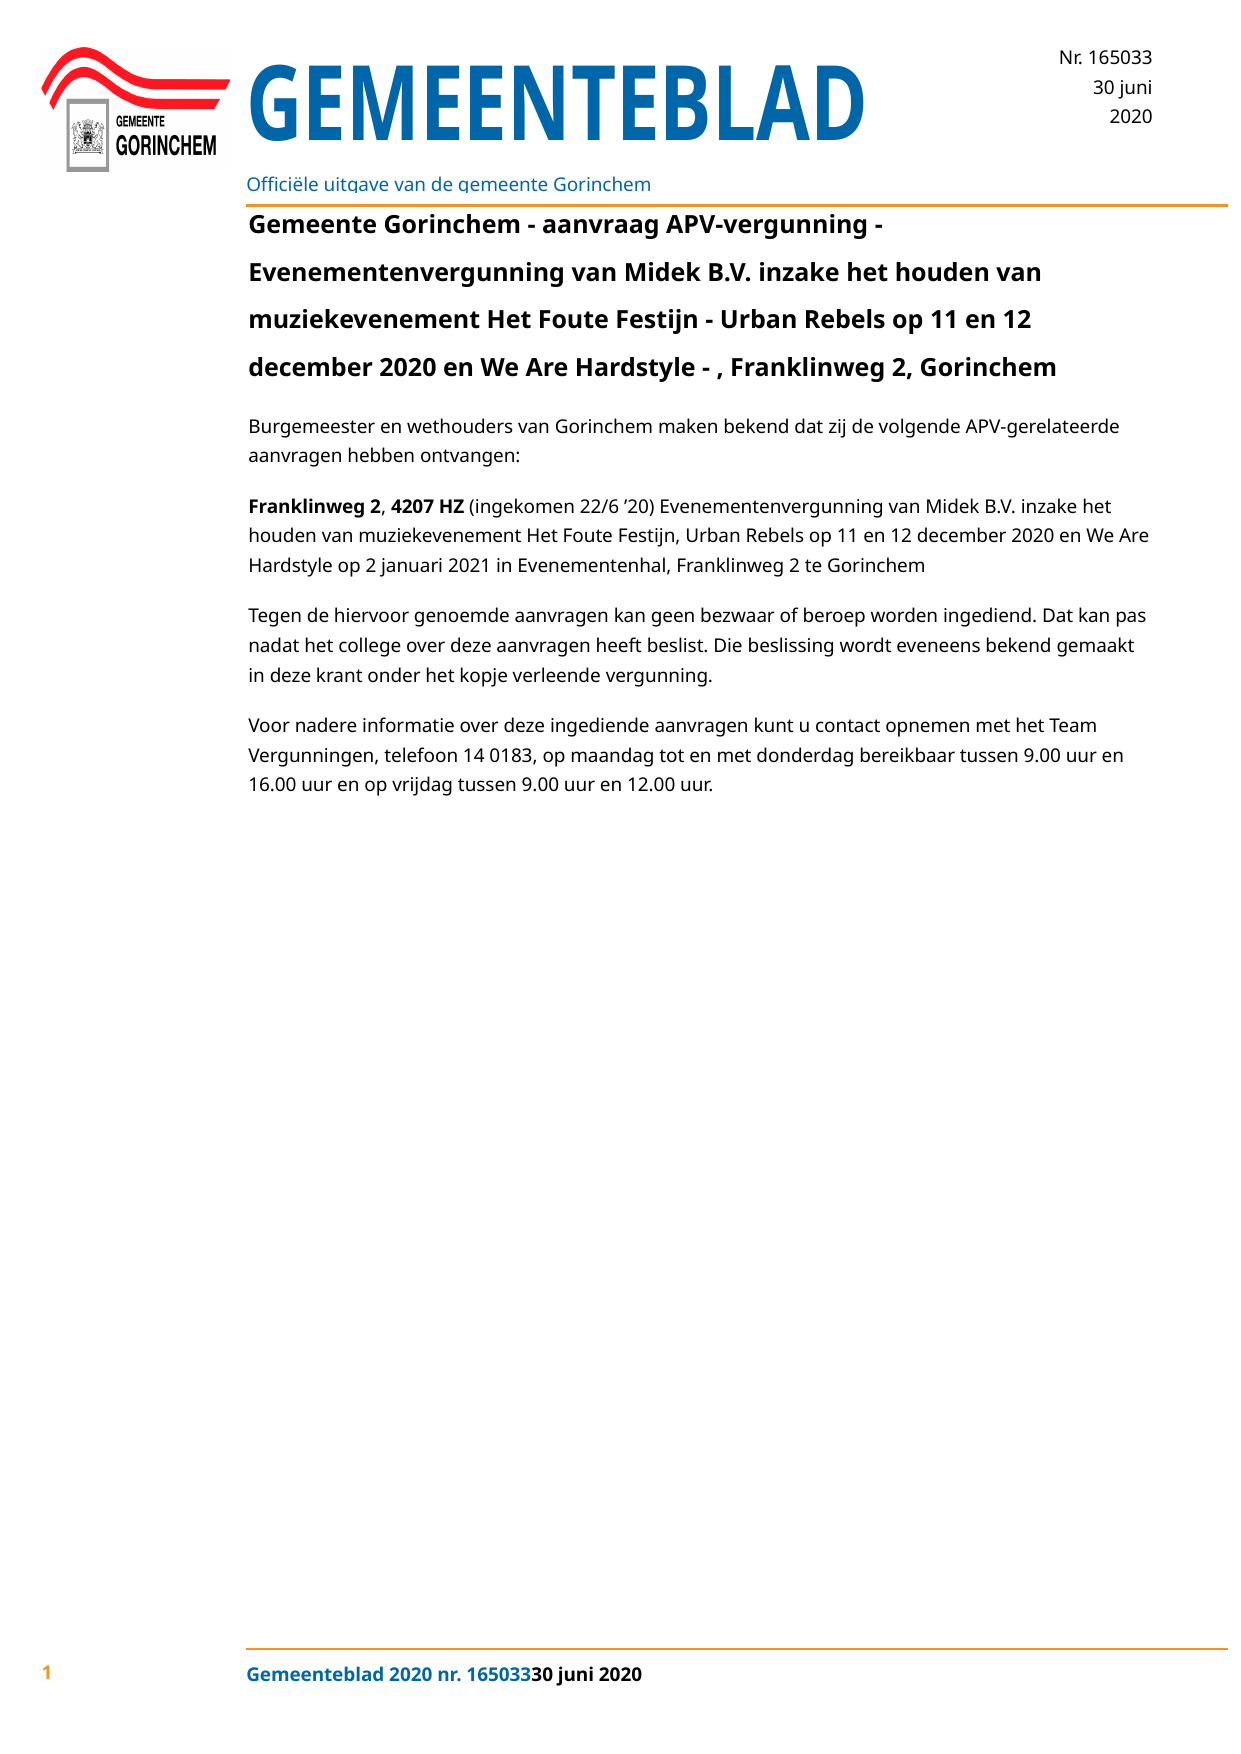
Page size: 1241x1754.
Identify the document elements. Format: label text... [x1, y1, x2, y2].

text Gemeente Gorinchem - aanvraag APV-vergunning - Evenementenvergunning van Midek B.V. inzake het houden van muziekevenement Het Foute Festijn - Urban Rebels op 11 en 12 december 2020 en We Are Hardstyle - , Franklinweg 2, Gorinchem [248, 207, 1152, 384]
text Tegen de hiervoor genoemde aanvragen kan geen bezwaar of beroep worden ingediend. Dat kan pas nadat het college over deze aanvragen heeft beslist. Die beslissing wordt eveneens bekend gemaakt in deze krant onder het kopje verleende vergunning. [248, 603, 1152, 688]
text Burgemeester en wethouders van Gorinchem maken bekend dat zij de volgende APV-gerelateerde aanvragen hebben ontvangen: [248, 413, 1152, 468]
text Franklinweg 2, 4207 HZ (ingekomen 22/6 ’20) Evenementenvergunning van Midek B.V. inzake het houden van muziekevenement Het Foute Festijn, Urban Rebels op 11 en 12 december 2020 en We Are Hardstyle op 2 januari 2021 in Evenementenhal, Franklinweg 2 te Gorinchem [248, 493, 1152, 578]
text Voor nadere informatie over deze ingediende aanvragen kunt u contact opnemen met het Team Vergunningen, telefoon 14 0183, op maandag tot en met donderdag bereikbaar tussen 9.00 uur en 16.00 uur en op vrijdag tussen 9.00 uur en 12.00 uur. [248, 712, 1152, 797]
picture [41, 47, 231, 172]
